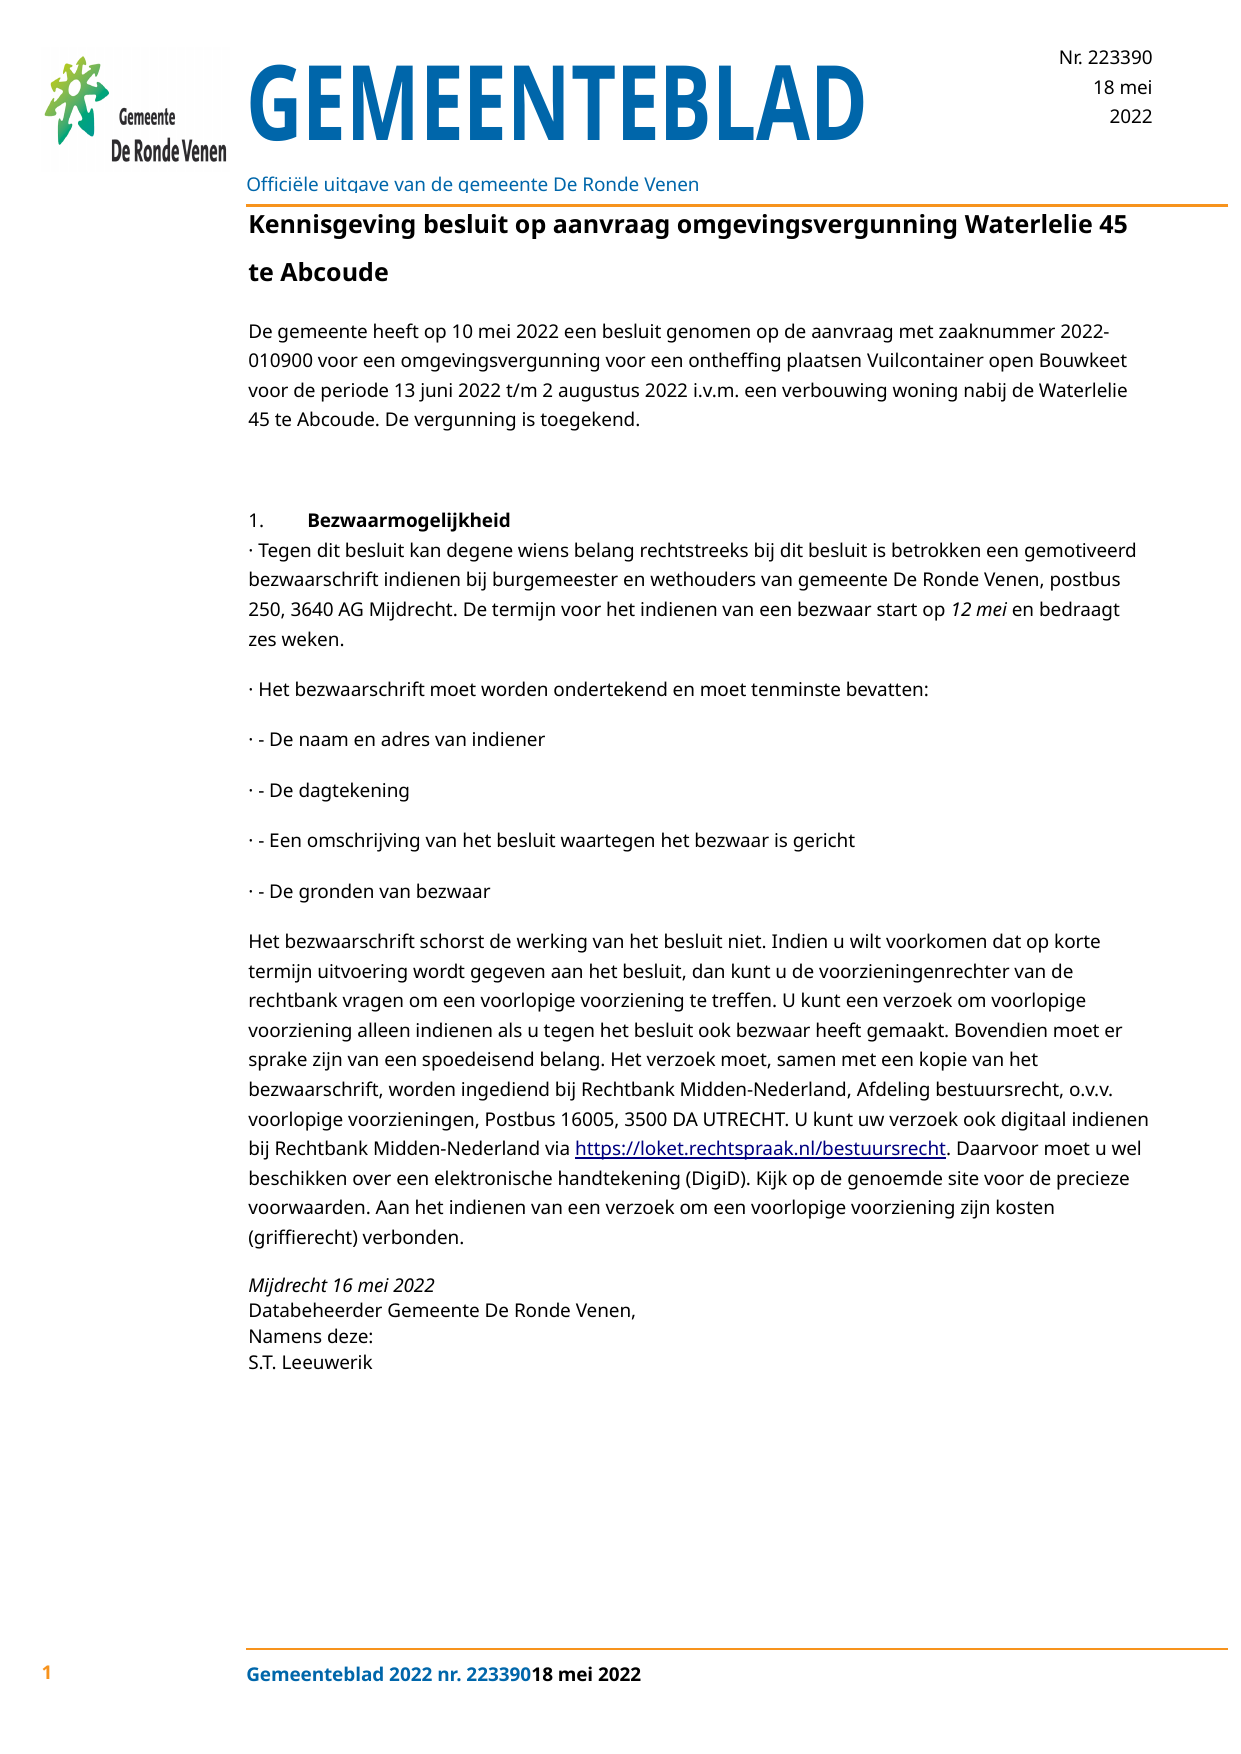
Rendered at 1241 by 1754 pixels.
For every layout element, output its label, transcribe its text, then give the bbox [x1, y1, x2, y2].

text Het bezwaarschrift schorst de werking van het besluit niet. Indien u wilt voorkomen dat op korte termijn uitvoering wordt gegeven aan het besluit, dan kunt u de voorzieningenrechter van de rechtbank vragen om een voorlopige voorziening te treffen. U kunt een verzoek om voorlopige voorziening alleen indienen als u tegen het besluit ook bezwaar heeft gemaakt. Bovendien moet er sprake zijn van een spoedeisend belang. Het verzoek moet, samen met een kopie van het bezwaarschrift, worden ingediend bij Rechtbank Midden-Nederland, Afdeling bestuursrecht, o.v.v. voorlopige voorzieningen, Postbus 16005, 3500 DA UTRECHT. U kunt uw verzoek ook digitaal indienen bij Rechtbank Midden-Nederland via https://loket.rechtspraak.nl/bestuursrecht. Daarvoor moet u wel beschikken over een elektronische handtekening (DigiD). Kijk op de genoemde site voor de precieze voorwaarden. Aan het indienen van een verzoek om een voorlopige voorziening zijn kosten (griffierecht) verbonden. [248, 928, 1152, 1250]
list Bezwaarmogelijkheid [248, 507, 1152, 533]
text S.T. Leeuwerik [248, 1349, 1152, 1375]
text Mijdrecht 16 mei 2022 [248, 1272, 1152, 1298]
text Namens deze: [248, 1323, 1152, 1349]
text De gemeente heeft op 10 mei 2022 een besluit genomen op de aanvraag met zaaknummer 2022-010900 voor een omgevingsvergunning voor een ontheffing plaatsen Vuilcontainer open Bouwkeet voor de periode 13 juni 2022 t/m 2 augustus 2022 i.v.m. een verbouwing woning nabij de Waterlelie 45 te Abcoude. De vergunning is toegekend. [248, 318, 1152, 432]
picture [41, 47, 231, 172]
text Kennisgeving besluit op aanvraag omgevingsvergunning Waterlelie 45 te Abcoude [248, 207, 1152, 288]
text · - De dagtekening [248, 777, 1152, 803]
text · - De naam en adres van indiener [248, 727, 1152, 752]
text · - Een omschrijving van het besluit waartegen het bezwaar is gericht [248, 827, 1152, 853]
text · Tegen dit besluit kan degene wiens belang rechtstreeks bij dit besluit is betrokken een gemotiveerd bezwaarschrift indienen bij burgemeester en wethouders van gemeente De Ronde Venen, postbus 250, 3640 AG Mijdrecht. De termijn voor het indienen van een bezwaar start op 12 mei en bedraagt zes weken. [248, 537, 1152, 652]
text · Het bezwaarschrift moet worden ondertekend en moet tenminste bevatten: [248, 676, 1152, 702]
text · - De gronden van bezwaar [248, 878, 1152, 904]
text Databeheerder Gemeente De Ronde Venen, [248, 1298, 1152, 1323]
